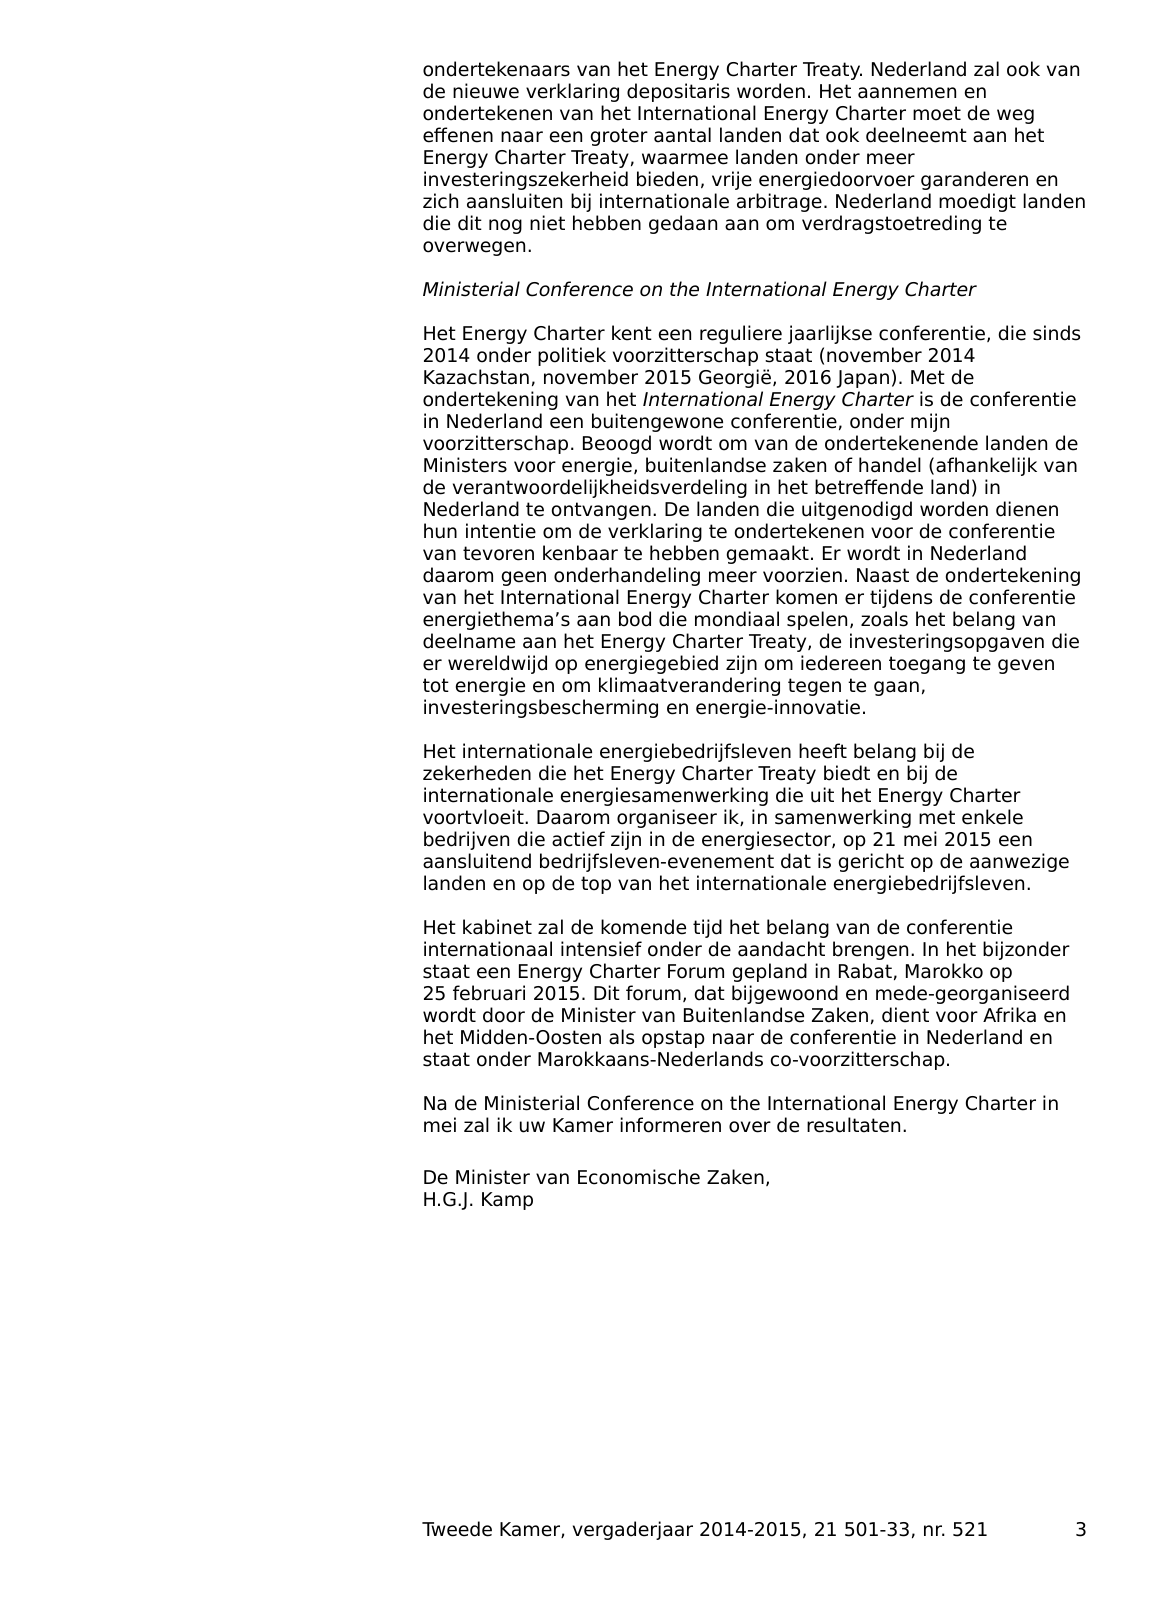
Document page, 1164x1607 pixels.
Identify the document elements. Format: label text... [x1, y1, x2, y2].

text Het kabinet zal de komende tijd het belang van de conferentie internationaal intensief onder de aandacht brengen. In het bijzonder staat een Energy Charter Forum gepland in Rabat, Marokko op 25 februari 2015. Dit forum, dat bijgewoond en mede-georganiseerd wordt door de Minister van Buitenlandse Zaken, dient voor Afrika en het Midden-Oosten als opstap naar de conferentie in Nederland en staat onder Marokkaans-Nederlands co-voorzitterschap. [422, 917, 1087, 1071]
text Het internationale energiebedrijfsleven heeft belang bij de zekerheden die het Energy Charter Treaty biedt en bij de internationale energiesamenwerking die uit het Energy Charter voortvloeit. Daarom organiseer ik, in samenwerking met enkele bedrijven die actief zijn in de energiesector, op 21 mei 2015 een aansluitend bedrijfsleven-evenement dat is gericht op de aanwezige landen en op de top van het internationale energiebedrijfsleven. [422, 741, 1087, 895]
text Het Energy Charter kent een reguliere jaarlijkse conferentie, die sinds 2014 onder politiek voorzitterschap staat (november 2014 Kazachstan, november 2015 Georgië, 2016 Japan). Met de ondertekening van het International Energy Charter is de conferentie in Nederland een buitengewone conferentie, onder mijn voorzitterschap. Beoogd wordt om van de ondertekenende landen de Ministers voor energie, buitenlandse zaken of handel (afhankelijk van de verantwoordelijkheidsverdeling in het betreffende land) in Nederland te ontvangen. De landen die uitgenodigd worden dienen hun intentie om de verklaring te ondertekenen voor de conferentie van tevoren kenbaar te hebben gemaakt. Er wordt in Nederland daarom geen onderhandeling meer voorzien. Naast de ondertekening van het International Energy Charter komen er tijdens de conferentie energiethema’s aan bod die mondiaal spelen, zoals het belang van deelname aan het Energy Charter Treaty, de investeringsopgaven die er wereldwijd op energiegebied zijn om iedereen toegang te geven tot energie en om klimaatverandering tegen te gaan, investeringsbescherming en energie-innovatie. [422, 323, 1087, 719]
subtitle Ministerial Conference on the International Energy Charter [422, 279, 1087, 301]
text ondertekenaars van het Energy Charter Treaty. Nederland zal ook van de nieuwe verklaring depositaris worden. Het aannemen en ondertekenen van het International Energy Charter moet de weg effenen naar een groter aantal landen dat ook deelneemt aan het Energy Charter Treaty, waarmee landen onder meer investeringszekerheid bieden, vrije energiedoorvoer garanderen en zich aansluiten bij internationale arbitrage. Nederland moedigt landen die dit nog niet hebben gedaan aan om verdragstoetreding te overwegen. [422, 59, 1087, 257]
text De Minister van Economische Zaken, H.G.J. Kamp [422, 1167, 1087, 1211]
text Na de Ministerial Conference on the International Energy Charter in mei zal ik uw Kamer informeren over de resultaten. [422, 1093, 1087, 1137]
